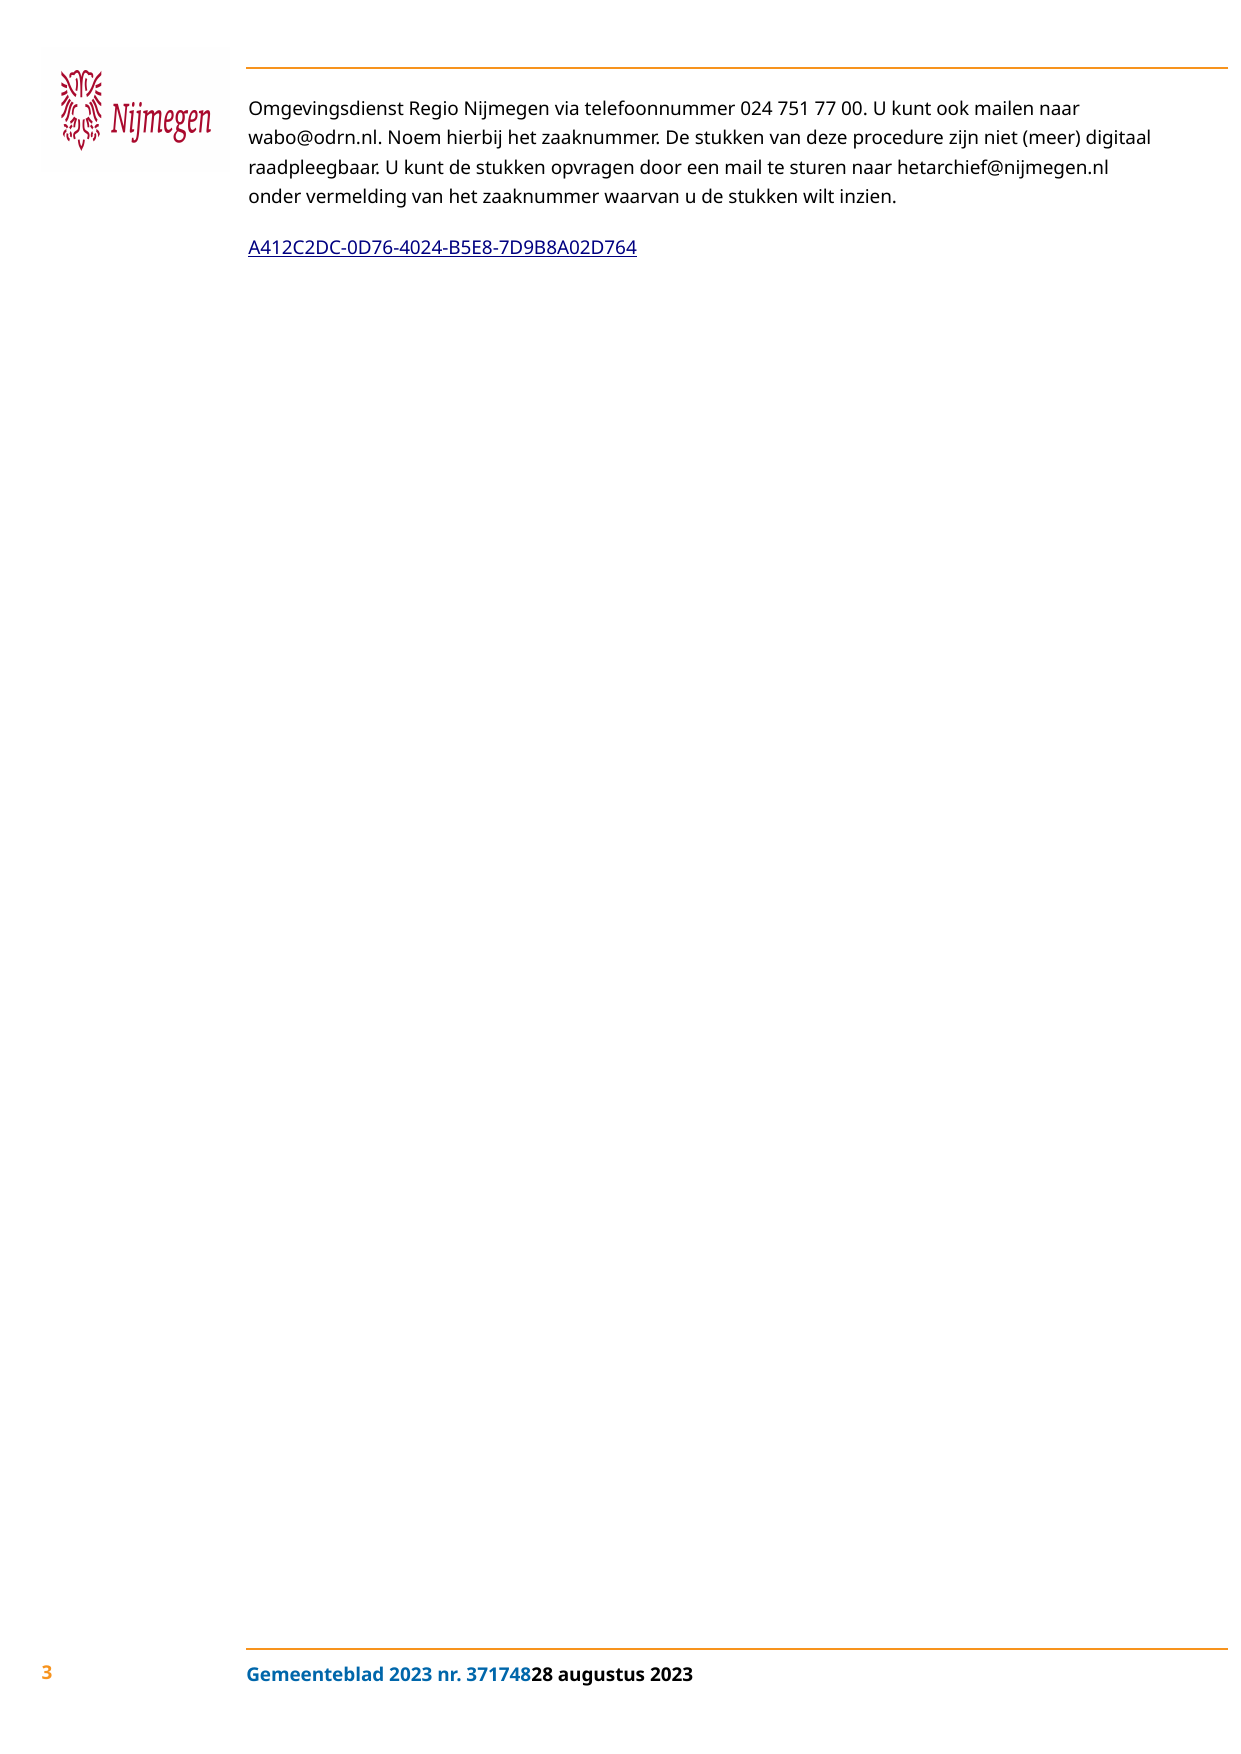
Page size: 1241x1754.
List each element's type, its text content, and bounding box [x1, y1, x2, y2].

text Omgevingsdienst Regio Nijmegen via telefoonnummer 024 751 77 00. U kunt ook mailen naar wabo@odrn.nl. Noem hierbij het zaaknummer. De stukken van deze procedure zijn niet (meer) digitaal raadpleegbaar. U kunt de stukken opvragen door een mail te sturen naar hetarchief@nijmegen.nl onder vermelding van het zaaknummer waarvan u de stukken wilt inzien. [248, 95, 1152, 209]
picture [41, 47, 231, 172]
text A412C2DC-0D76-4024-B5E8-7D9B8A02D764 [248, 234, 1152, 260]
